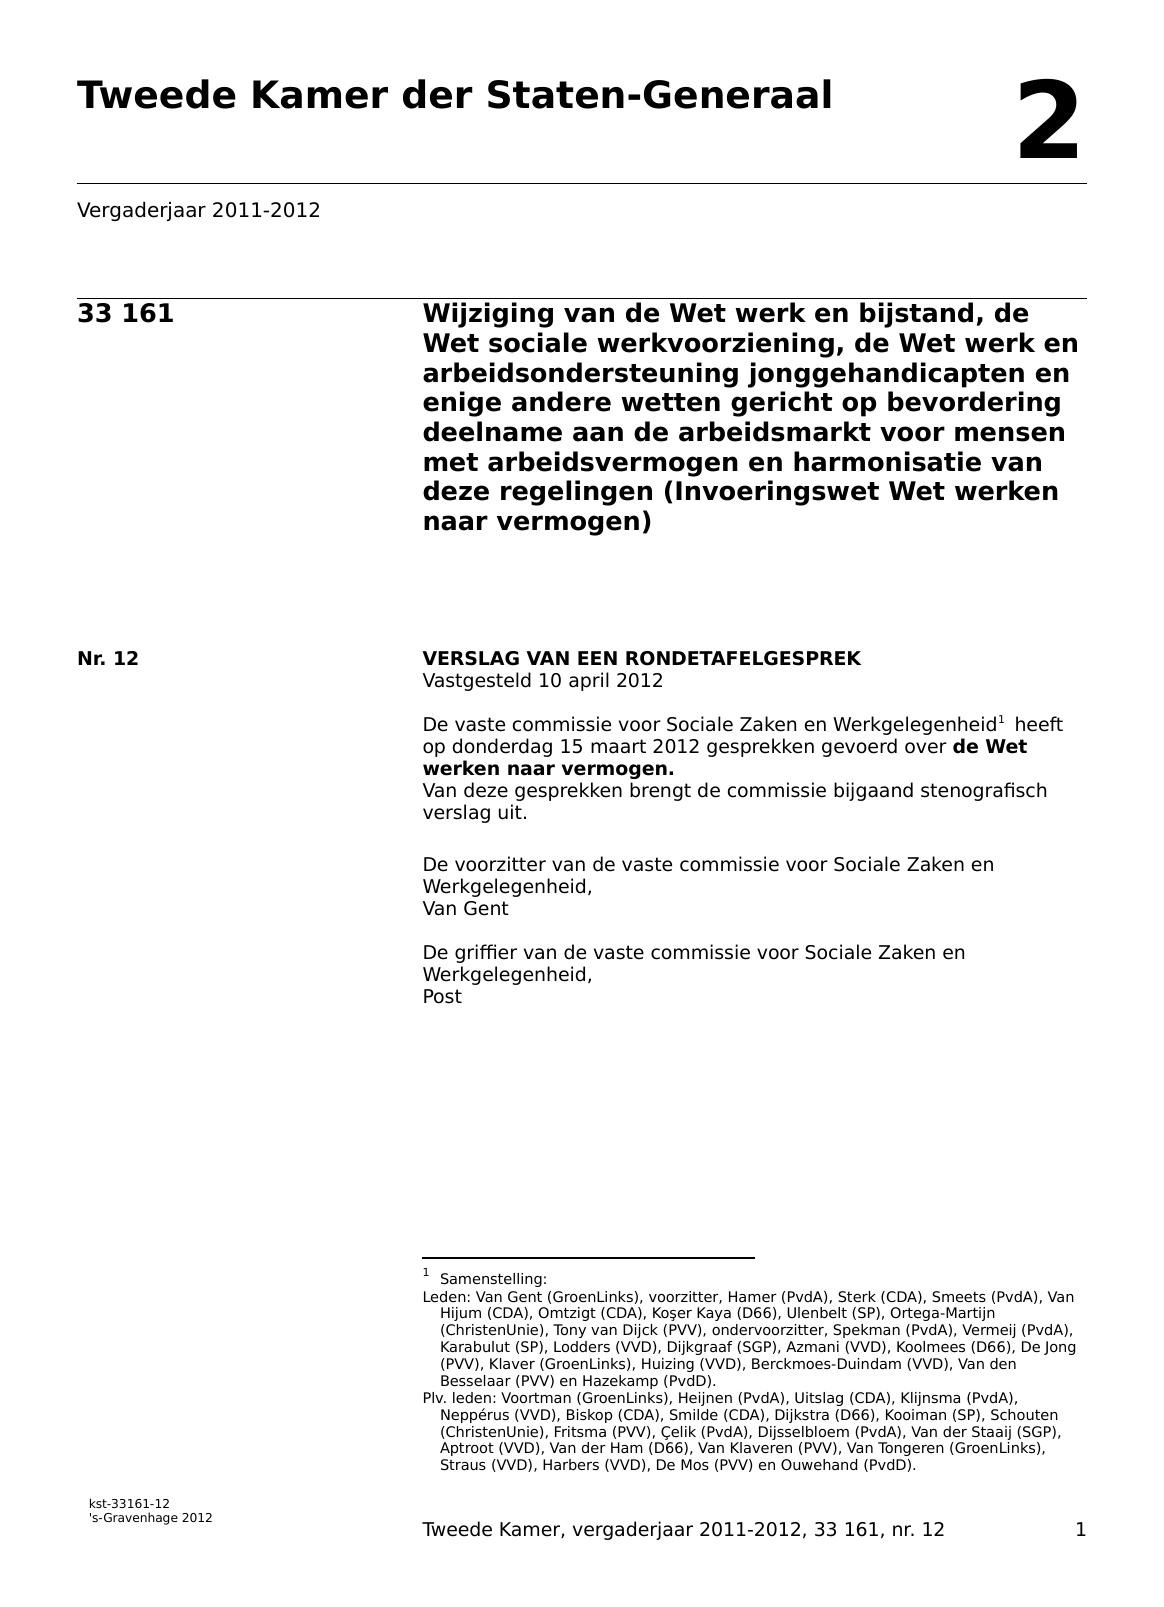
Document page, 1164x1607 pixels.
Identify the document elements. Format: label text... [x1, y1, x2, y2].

table_header 2 [886, 59, 1087, 183]
subtitle Nr. 12 VERSLAG VAN EEN RONDETAFELGESPREK [77, 647, 1087, 669]
text Plv. leden: Voortman (GroenLinks), Heijnen (PvdA), Uitslag (CDA), Klijnsma (PvdA), Neppérus (VVD), Biskop (CDA), Smilde (CDA), Dijkstra (D66), Kooiman (SP), Schouten (ChristenUnie), Fritsma (PVV), Çelik (PvdA), Dijsselbloem (PvdA), Van der Staaij (SGP), Aptroot (VVD), Van der Ham (D66), Van Klaveren (PVV), Van Tongeren (GroenLinks), Straus (VVD), Harbers (VVD), De Mos (PVV) en Ouwehand (PvdD). [422, 1390, 1087, 1474]
table_cell Vergaderjaar 2011-2012 [77, 184, 1087, 298]
text De voorzitter van de vaste commissie voor Sociale Zaken en Werkgelegenheid, Van Gent [422, 853, 1087, 919]
text De griffier van de vaste commissie voor Sociale Zaken en Werkgelegenheid, Post [422, 942, 1087, 1008]
text kst-33161-12 [88, 1497, 323, 1511]
text Leden: Van Gent (GroenLinks), voorzitter, Hamer (PvdA), Sterk (CDA), Smeets (PvdA), Van Hijum (CDA), Omtzigt (CDA), Koşer Kaya (D66), Ulenbelt (SP), Ortega-Martijn (ChristenUnie), Tony van Dijck (PVV), ondervoorzitter, Spekman (PvdA), Vermeij (PvdA), Karabulut (SP), Lodders (VVD), Dijkgraaf (SGP), Azmani (VVD), Koolmees (D66), De Jong (PVV), Klaver (GroenLinks), Huizing (VVD), Berckmoes-Duindam (VVD), Van den Besselaar (PVV) en Hazekamp (PvdD). [422, 1289, 1087, 1390]
subtitle 33 161 Wijziging van de Wet werk en bijstand, de Wet sociale werkvoorziening, de Wet werk en arbeidsondersteuning jonggehandicapten en enige andere wetten gericht op bevordering deelname aan de arbeidsmarkt voor mensen met arbeidsvermogen en harmonisatie van deze regelingen (Invoeringswet Wet werken naar vermogen) [77, 299, 1087, 536]
text De vaste commissie voor Sociale Zaken en Werkgelegenheid heeft op donderdag 15 maart 2012 gesprekken gevoerd over de Wet werken naar vermogen. [422, 714, 1087, 779]
text Samenstelling: [422, 1267, 1087, 1289]
table_header Tweede Kamer der Staten-Generaal [77, 59, 886, 183]
text Vastgesteld 10 april 2012 [422, 669, 1087, 691]
text Van deze gesprekken brengt de commissie bijgaand stenografisch verslag uit. [422, 779, 1087, 823]
text 's-Gravenhage 2012 [88, 1511, 323, 1525]
